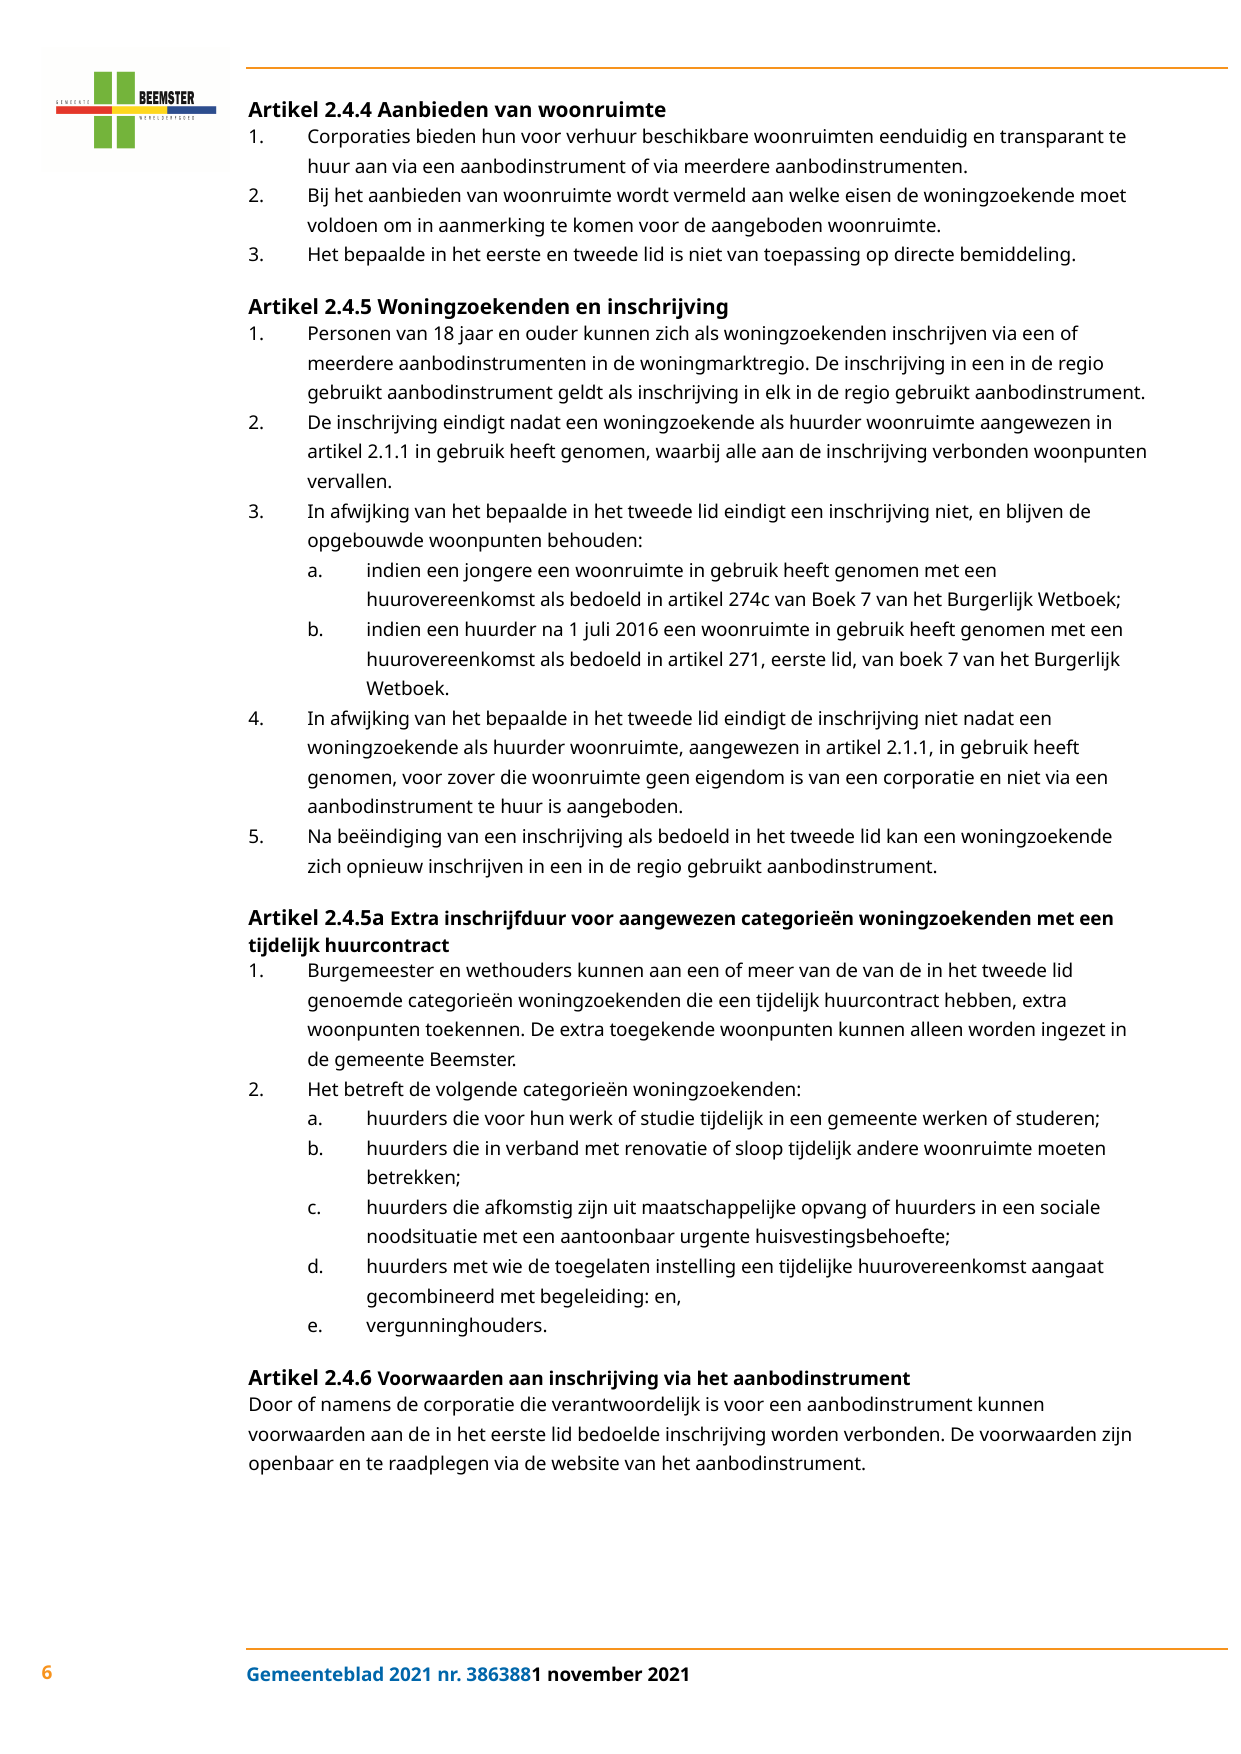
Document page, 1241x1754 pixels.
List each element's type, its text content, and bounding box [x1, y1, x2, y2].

text Door of namens de corporatie die verantwoordelijk is voor een aanbodinstrument kunnen voorwaarden aan de in het eerste lid bedoelde inschrijving worden verbonden. De voorwaarden zijn openbaar en te raadplegen via de website van het aanbodinstrument. [248, 1391, 1152, 1476]
picture [41, 47, 231, 172]
list huurders die in verband met renovatie of sloop tijdelijk andere woonruimte moeten betrekken; [307, 1135, 1152, 1190]
text Artikel 2.4.6 Voorwaarden aan inschrijving via het aanbodinstrument [248, 1363, 1152, 1391]
list Na beëindiging van een inschrijving als bedoeld in het tweede lid kan een woningzoekende zich opnieuw inschrijven in een in de regio gebruikt aanbodinstrument. [248, 823, 1152, 879]
text Artikel 2.4.5 Woningzoekenden en inschrijving [248, 292, 1152, 320]
list huurders die afkomstig zijn uit maatschappelijke opvang of huurders in een sociale noodsituatie met een aantoonbaar urgente huisvestingsbehoefte; [307, 1194, 1152, 1249]
list indien een jongere een woonruimte in gebruik heeft genomen met een huurovereenkomst als bedoeld in artikel 274c van Boek 7 van het Burgerlijk Wetboek; [307, 557, 1152, 612]
list De inschrijving eindigt nadat een woningzoekende als huurder woonruimte aangewezen in artikel 2.1.1 in gebruik heeft genomen, waarbij alle aan de inschrijving verbonden woonpunten vervallen. [248, 409, 1152, 494]
list huurders met wie de toegelaten instelling een tijdelijke huurovereenkomst aangaat gecombineerd met begeleiding: en, [307, 1253, 1152, 1309]
list Corporaties bieden hun voor verhuur beschikbare woonruimten eenduidig en transparant te huur aan via een aanbodinstrument of via meerdere aanbodinstrumenten. [248, 123, 1152, 178]
list indien een huurder na 1 juli 2016 een woonruimte in gebruik heeft genomen met een huurovereenkomst als bedoeld in artikel 271, eerste lid, van boek 7 van het Burgerlijk Wetboek. [307, 616, 1152, 701]
list Het betreft de volgende categorieën woningzoekenden: [248, 1076, 1152, 1102]
list In afwijking van het bepaalde in het tweede lid eindigt een inschrijving niet, en blijven de opgebouwde woonpunten behouden: [248, 498, 1152, 553]
text Artikel 2.4.4 Aanbieden van woonruimte [248, 95, 1152, 123]
list In afwijking van het bepaalde in het tweede lid eindigt de inschrijving niet nadat een woningzoekende als huurder woonruimte, aangewezen in artikel 2.1.1, in gebruik heeft genomen, voor zover die woonruimte geen eigendom is van een corporatie en niet via een aanbodinstrument te huur is aangeboden. [248, 705, 1152, 819]
list huurders die voor hun werk of studie tijdelijk in een gemeente werken of studeren; [307, 1105, 1152, 1131]
list Het bepaalde in het eerste en tweede lid is niet van toepassing op directe bemiddeling. [248, 242, 1152, 267]
list Bij het aanbieden van woonruimte wordt vermeld aan welke eisen de woningzoekende moet voldoen om in aanmerking te komen voor de aangeboden woonruimte. [248, 182, 1152, 238]
list Personen van 18 jaar en ouder kunnen zich als woningzoekenden inschrijven via een of meerdere aanbodinstrumenten in de woningmarktregio. De inschrijving in een in de regio gebruikt aanbodinstrument geldt als inschrijving in elk in de regio gebruikt aanbodinstrument. [248, 320, 1152, 405]
list Burgemeester en wethouders kunnen aan een of meer van de van de in het tweede lid genoemde categorieën woningzoekenden die een tijdelijk huurcontract hebben, extra woonpunten toekennen. De extra toegekende woonpunten kunnen alleen worden ingezet in de gemeente Beemster. [248, 957, 1152, 1072]
text Artikel 2.4.5a Extra inschrijfduur voor aangewezen categorieën woningzoekenden met een tijdelijk huurcontract [248, 903, 1152, 957]
list vergunninghouders. [307, 1312, 1152, 1338]
